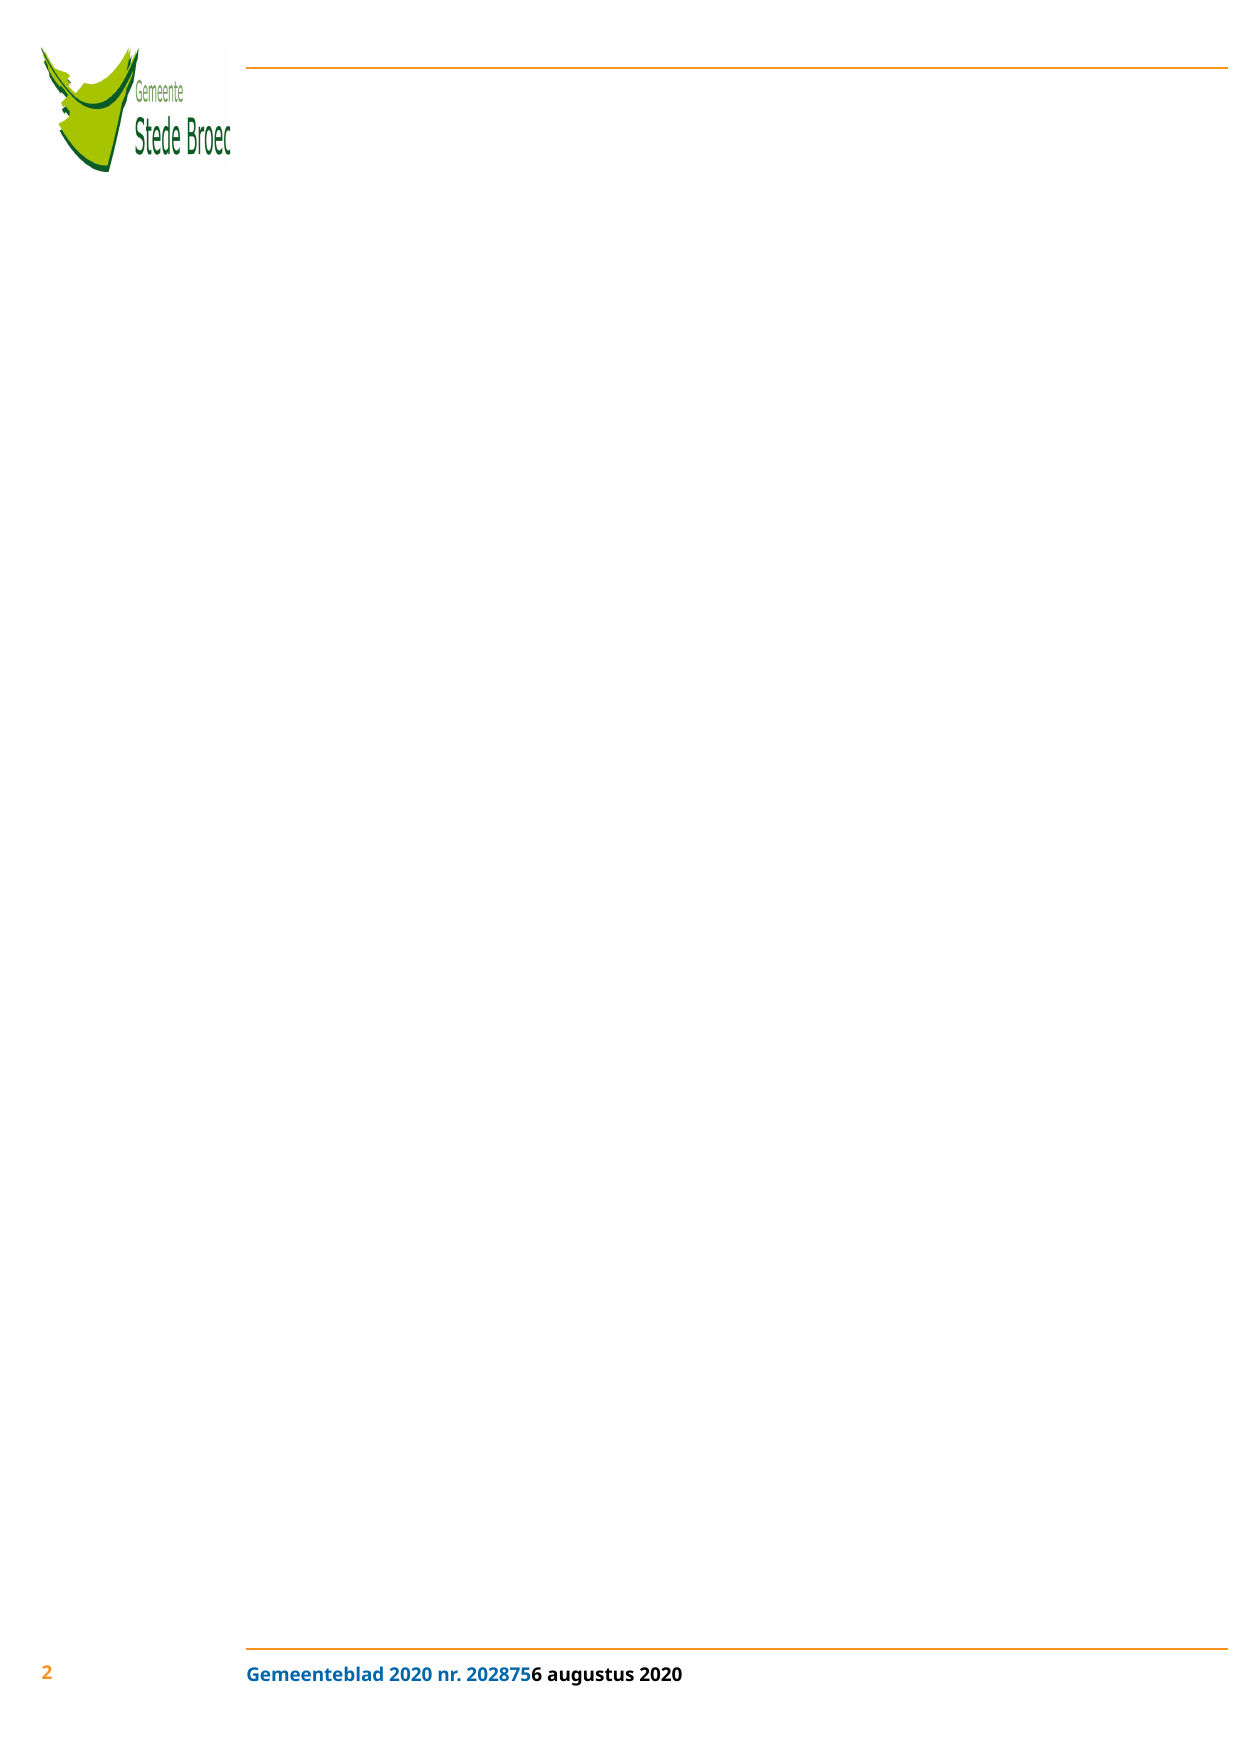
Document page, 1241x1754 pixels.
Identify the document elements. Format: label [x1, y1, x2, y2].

picture [41, 47, 231, 172]
